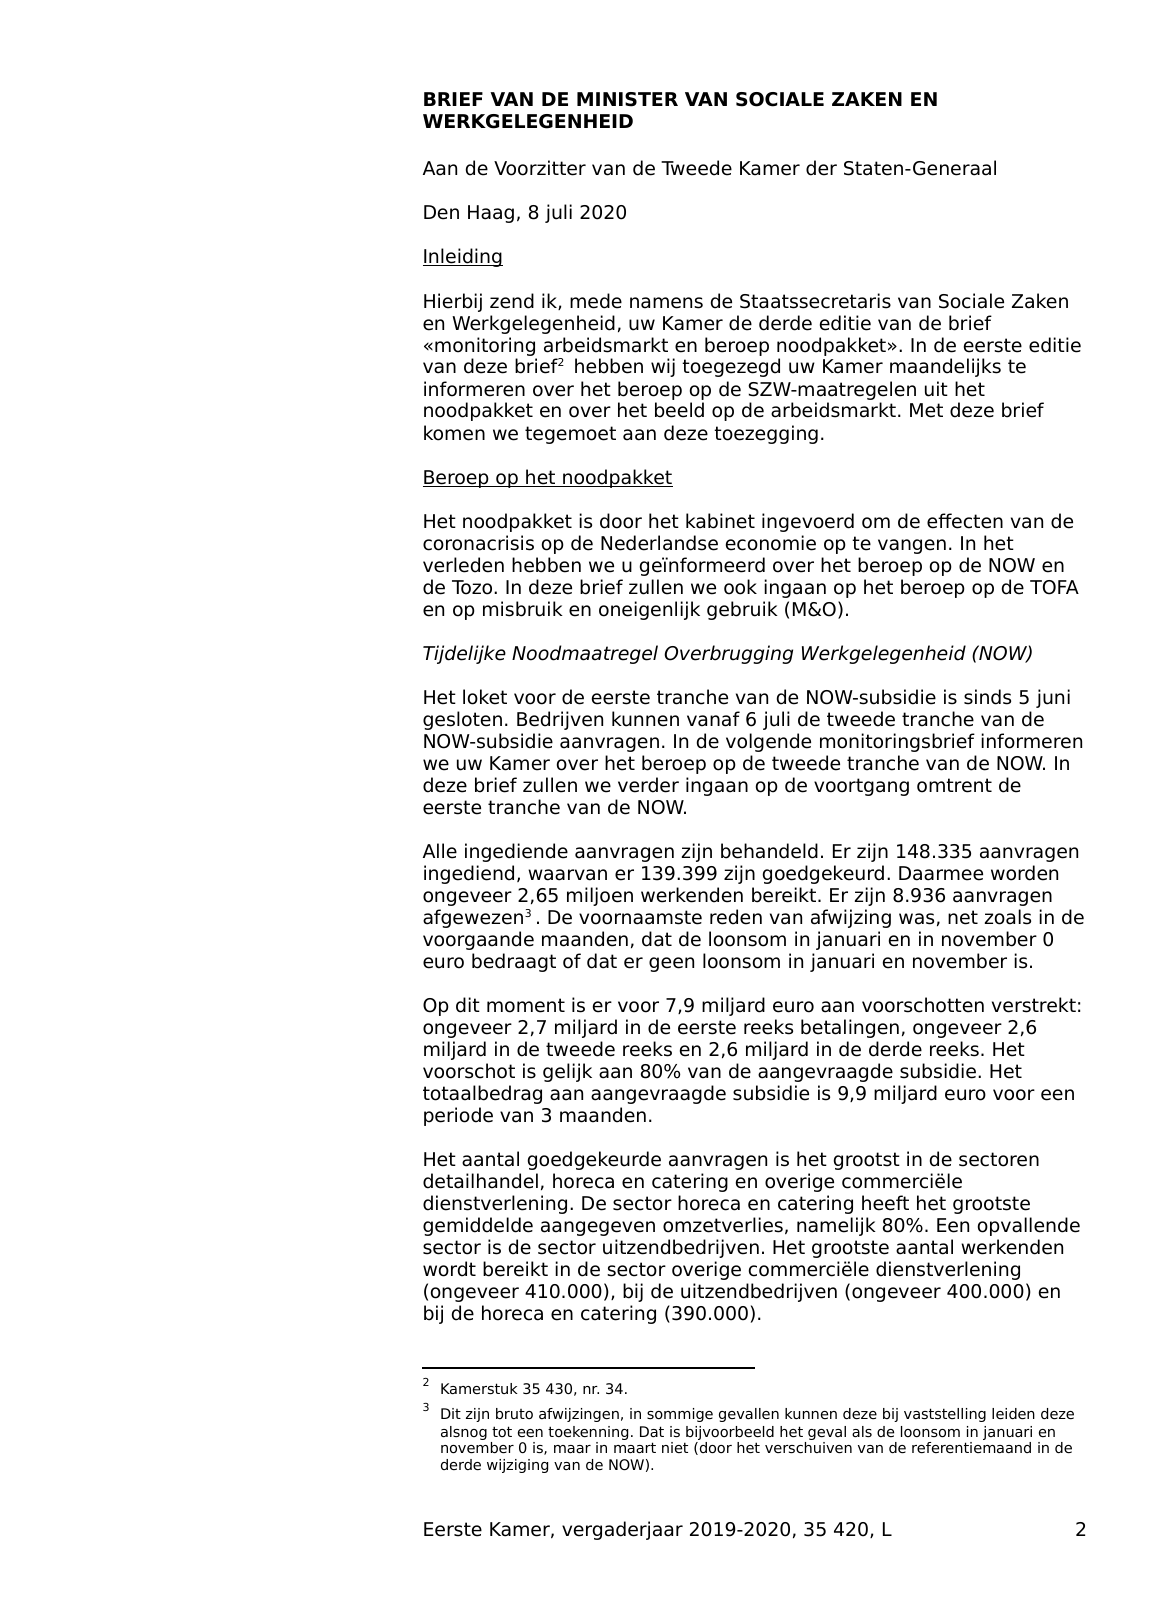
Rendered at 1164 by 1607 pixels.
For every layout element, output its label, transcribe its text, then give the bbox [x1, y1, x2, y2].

text Dit zijn bruto afwijzingen, in sommige gevallen kunnen deze bij vaststelling leiden deze alsnog tot een toekenning. Dat is bijvoorbeeld het geval als de loonsom in januari en november 0 is, maar in maart niet (door het verschuiven van de referentiemaand in de derde wijziging van de NOW). [422, 1402, 1087, 1474]
subtitle Inleiding [422, 246, 1087, 268]
text Kamerstuk 35 430, nr. 34. [422, 1377, 1087, 1399]
text Den Haag, 8 juli 2020 [422, 202, 1087, 224]
text Alle ingediende aanvragen zijn behandeld. Er zijn 148.335 aanvragen ingediend, waarvan er 139.399 zijn goedgekeurd. Daarmee worden ongeveer 2,65 miljoen werkenden bereikt. Er zijn 8.936 aanvragen afgewezen. De voornaamste reden van afwijzing was, net zoals in de voorgaande maanden, dat de loonsom in januari en in november 0 euro bedraagt of dat er geen loonsom in januari en november is. [422, 841, 1087, 973]
subtitle Beroep op het noodpakket [422, 467, 1087, 488]
subtitle Tijdelijke Noodmaatregel Overbrugging Werkgelegenheid (NOW) [422, 643, 1087, 665]
text Het loket voor de eerste tranche van de NOW-subsidie is sinds 5 juni gesloten. Bedrijven kunnen vanaf 6 juli de tweede tranche van de NOW-subsidie aanvragen. In de volgende monitoringsbrief informeren we uw Kamer over het beroep op de tweede tranche van de NOW. In deze brief zullen we verder ingaan op de voortgang omtrent de eerste tranche van de NOW. [422, 687, 1087, 819]
subtitle BRIEF VAN DE MINISTER VAN SOCIALE ZAKEN EN WERKGELEGENHEID [422, 89, 1087, 133]
text Het aantal goedgekeurde aanvragen is het grootst in de sectoren detailhandel, horeca en catering en overige commerciële dienstverlening. De sector horeca en catering heeft het grootste gemiddelde aangegeven omzetverlies, namelijk 80%. Een opvallende sector is de sector uitzendbedrijven. Het grootste aantal werkenden wordt bereikt in de sector overige commerciële dienstverlening (ongeveer 410.000), bij de uitzendbedrijven (ongeveer 400.000) en bij de horeca en catering (390.000). [422, 1149, 1087, 1325]
text Het noodpakket is door het kabinet ingevoerd om de effecten van de coronacrisis op de Nederlandse economie op te vangen. In het verleden hebben we u geïnformeerd over het beroep op de NOW en de Tozo. In deze brief zullen we ook ingaan op het beroep op de TOFA en op misbruik en oneigenlijk gebruik (M&O). [422, 511, 1087, 621]
text Aan de Voorzitter van de Tweede Kamer der Staten-Generaal [422, 158, 1087, 180]
text Hierbij zend ik, mede namens de Staatssecretaris van Sociale Zaken en Werkgelegenheid, uw Kamer de derde editie van de brief «monitoring arbeidsmarkt en beroep noodpakket». In de eerste editie van deze brief hebben wij toegezegd uw Kamer maandelijks te informeren over het beroep op de SZW-maatregelen uit het noodpakket en over het beeld op de arbeidsmarkt. Met deze brief komen we tegemoet aan deze toezegging. [422, 291, 1087, 444]
text Op dit moment is er voor 7,9 miljard euro aan voorschotten verstrekt: ongeveer 2,7 miljard in de eerste reeks betalingen, ongeveer 2,6 miljard in de tweede reeks en 2,6 miljard in de derde reeks. Het voorschot is gelijk aan 80% van de aangevraagde subsidie. Het totaalbedrag aan aangevraagde subsidie is 9,9 miljard euro voor een periode van 3 maanden. [422, 995, 1087, 1127]
